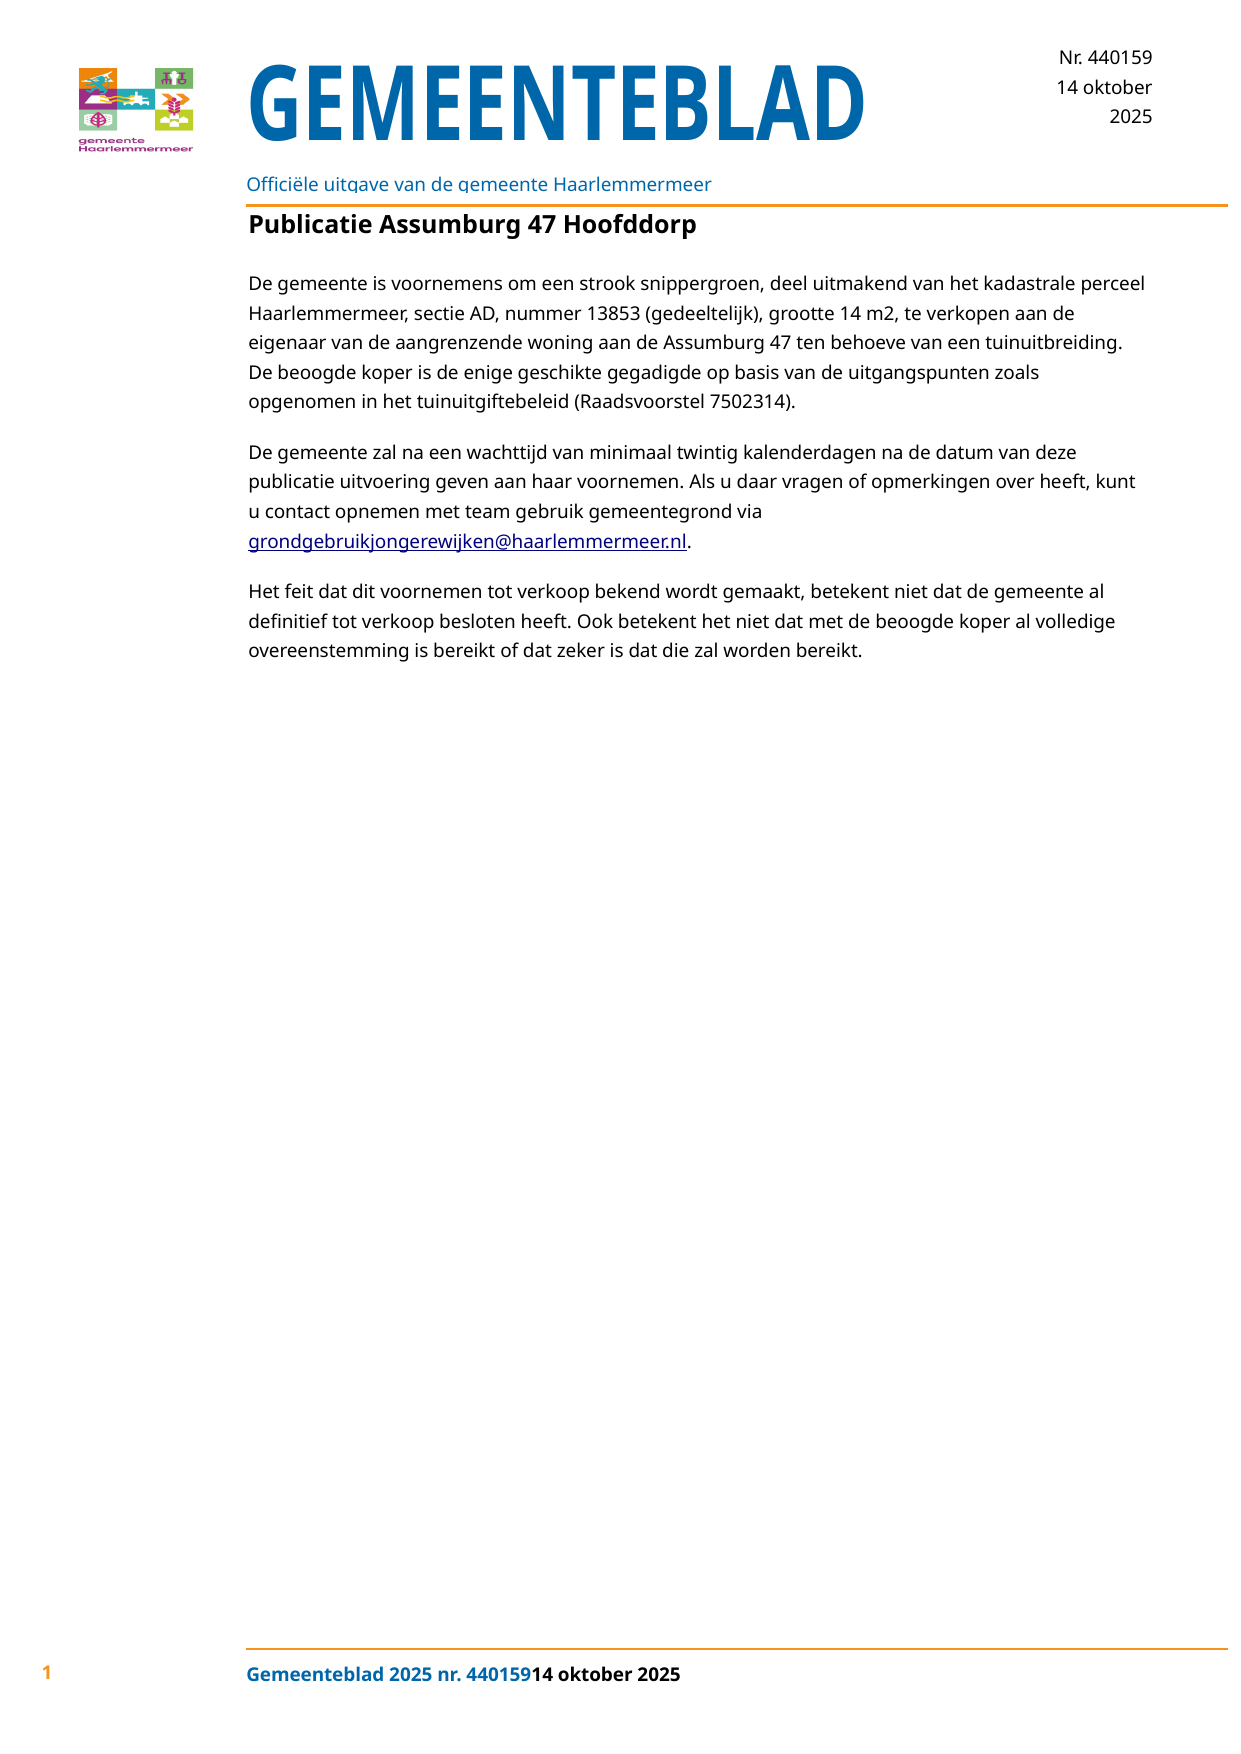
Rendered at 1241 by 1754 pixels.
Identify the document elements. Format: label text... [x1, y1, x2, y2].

text Het feit dat dit voornemen tot verkoop bekend wordt gemaakt, betekent niet dat de gemeente al definitief tot verkoop besloten heeft. Ook betekent het niet dat met de beoogde koper al volledige overeenstemming is bereikt of dat zeker is dat die zal worden bereikt. [248, 578, 1152, 663]
picture [41, 47, 231, 172]
text De gemeente zal na een wachttijd van minimaal twintig kalenderdagen na de datum van deze publicatie uitvoering geven aan haar voornemen. Als u daar vragen of opmerkingen over heeft, kunt u contact opnemen met team gebruik gemeentegrond via grondgebruikjongerewijken@haarlemmermeer.nl. [248, 439, 1152, 553]
text Publicatie Assumburg 47 Hoofddorp [248, 207, 1152, 241]
text De gemeente is voornemens om een strook snippergroen, deel uitmakend van het kadastrale perceel Haarlemmermeer, sectie AD, nummer 13853 (gedeeltelijk), grootte 14 m2, te verkopen aan de eigenaar van de aangrenzende woning aan de Assumburg 47 ten behoeve van een tuinuitbreiding. De beoogde koper is de enige geschikte gegadigde op basis van de uitgangspunten zoals opgenomen in het tuinuitgiftebeleid (Raadsvoorstel 7502314). [248, 270, 1152, 414]
